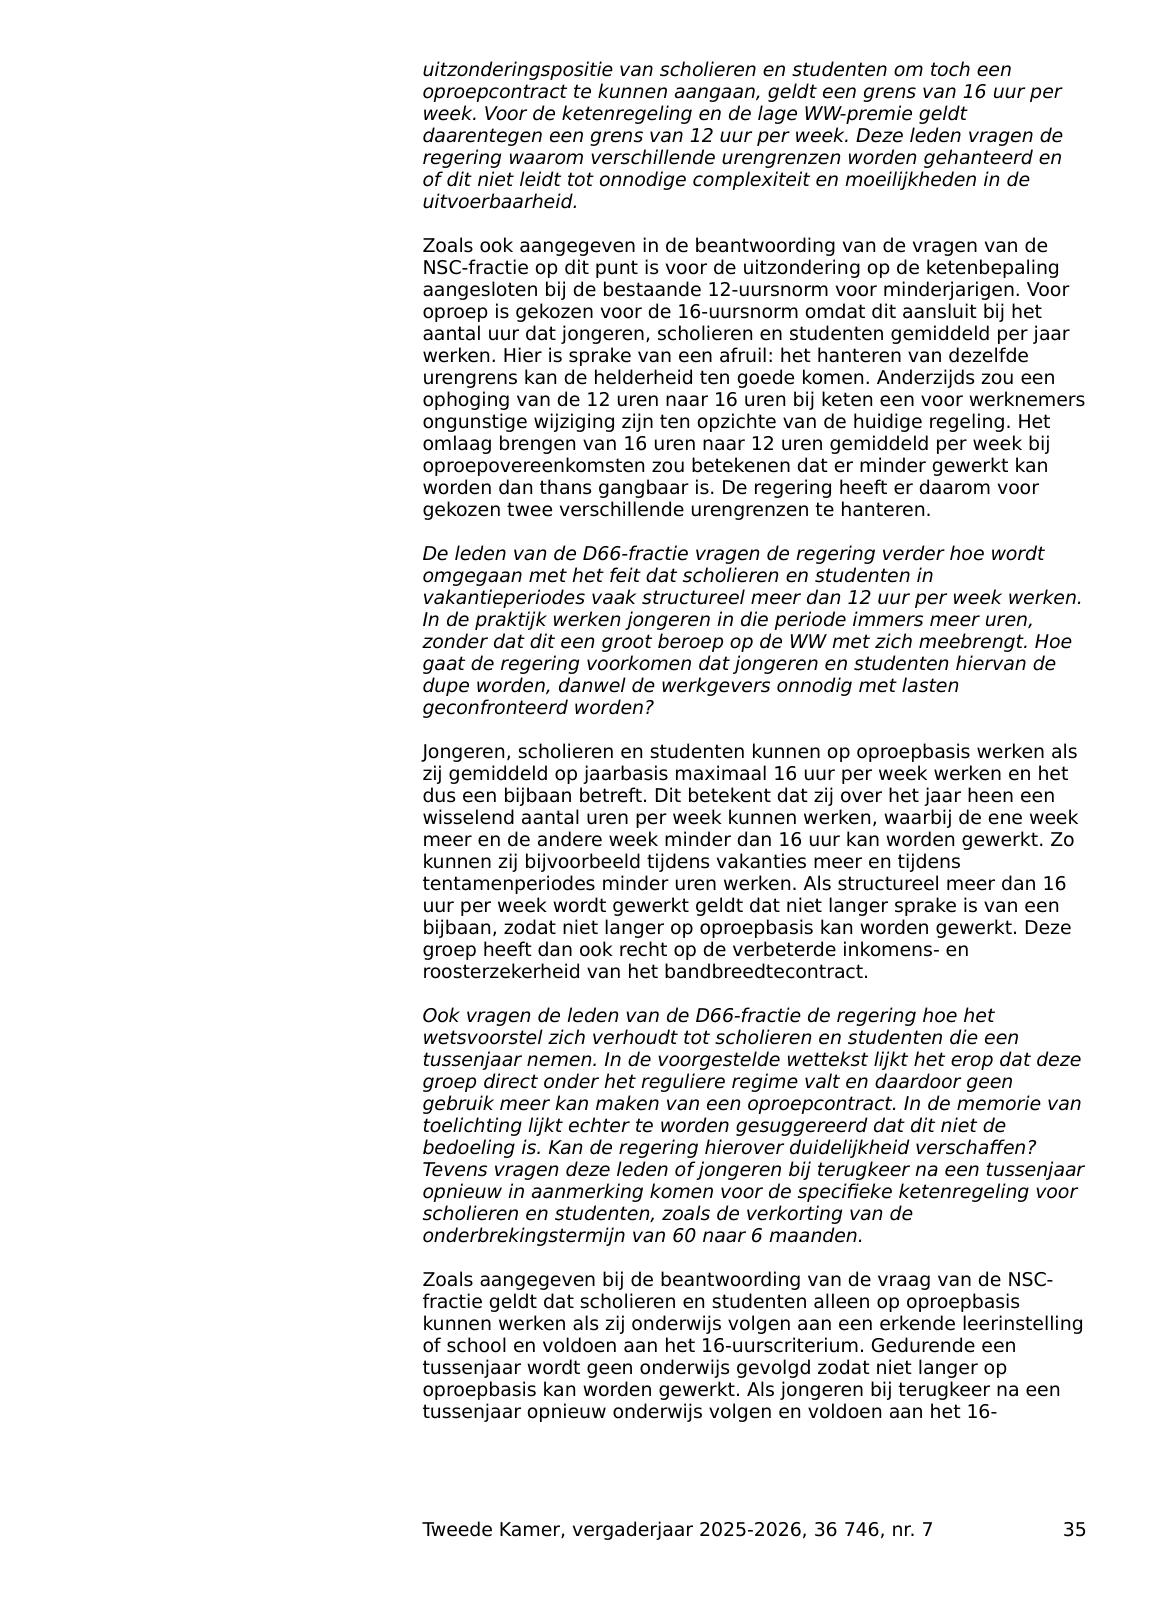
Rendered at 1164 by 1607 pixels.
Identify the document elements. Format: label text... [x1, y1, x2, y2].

text uitzonderingspositie van scholieren en studenten om toch een oproepcontract te kunnen aangaan, geldt een grens van 16 uur per week. Voor de ketenregeling en de lage WW-premie geldt daarentegen een grens van 12 uur per week. Deze leden vragen de regering waarom verschillende urengrenzen worden gehanteerd en of dit niet leidt tot onnodige complexiteit en moeilijkheden in de uitvoerbaarheid. [422, 59, 1087, 213]
text Ook vragen de leden van de D66-fractie de regering hoe het wetsvoorstel zich verhoudt tot scholieren en studenten die een tussenjaar nemen. In de voorgestelde wettekst lijkt het erop dat deze groep direct onder het reguliere regime valt en daardoor geen gebruik meer kan maken van een oproepcontract. In de memorie van toelichting lijkt echter te worden gesuggereerd dat dit niet de bedoeling is. Kan de regering hierover duidelijkheid verschaffen? Tevens vragen deze leden of jongeren bij terugkeer na een tussenjaar opnieuw in aanmerking komen voor de specifieke ketenregeling voor scholieren en studenten, zoals de verkorting van de onderbrekingstermijn van 60 naar 6 maanden. [422, 1005, 1087, 1247]
text Jongeren, scholieren en studenten kunnen op oproepbasis werken als zij gemiddeld op jaarbasis maximaal 16 uur per week werken en het dus een bijbaan betreft. Dit betekent dat zij over het jaar heen een wisselend aantal uren per week kunnen werken, waarbij de ene week meer en de andere week minder dan 16 uur kan worden gewerkt. Zo kunnen zij bijvoorbeeld tijdens vakanties meer en tijdens tentamenperiodes minder uren werken. Als structureel meer dan 16 uur per week wordt gewerkt geldt dat niet langer sprake is van een bijbaan, zodat niet langer op oproepbasis kan worden gewerkt. Deze groep heeft dan ook recht op de verbeterde inkomens- en roosterzekerheid van het bandbreedtecontract. [422, 741, 1087, 983]
text Zoals ook aangegeven in de beantwoording van de vragen van de NSC-fractie op dit punt is voor de uitzondering op de ketenbepaling aangesloten bij de bestaande 12-uursnorm voor minderjarigen. Voor oproep is gekozen voor de 16-uursnorm omdat dit aansluit bij het aantal uur dat jongeren, scholieren en studenten gemiddeld per jaar werken. Hier is sprake van een afruil: het hanteren van dezelfde urengrens kan de helderheid ten goede komen. Anderzijds zou een ophoging van de 12 uren naar 16 uren bij keten een voor werknemers ongunstige wijziging zijn ten opzichte van de huidige regeling. Het omlaag brengen van 16 uren naar 12 uren gemiddeld per week bij oproepovereenkomsten zou betekenen dat er minder gewerkt kan worden dan thans gangbaar is. De regering heeft er daarom voor gekozen twee verschillende urengrenzen te hanteren. [422, 235, 1087, 521]
text De leden van de D66-fractie vragen de regering verder hoe wordt omgegaan met het feit dat scholieren en studenten in vakantieperiodes vaak structureel meer dan 12 uur per week werken. In de praktijk werken jongeren in die periode immers meer uren, zonder dat dit een groot beroep op de WW met zich meebrengt. Hoe gaat de regering voorkomen dat jongeren en studenten hiervan de dupe worden, danwel de werkgevers onnodig met lasten geconfronteerd worden? [422, 543, 1087, 719]
text Zoals aangegeven bij de beantwoording van de vraag van de NSC-fractie geldt dat scholieren en studenten alleen op oproepbasis kunnen werken als zij onderwijs volgen aan een erkende leerinstelling of school en voldoen aan het 16-uurscriterium. Gedurende een tussenjaar wordt geen onderwijs gevolgd zodat niet langer op oproepbasis kan worden gewerkt. Als jongeren bij terugkeer na een tussenjaar opnieuw onderwijs volgen en voldoen aan het 16- [422, 1269, 1087, 1423]
